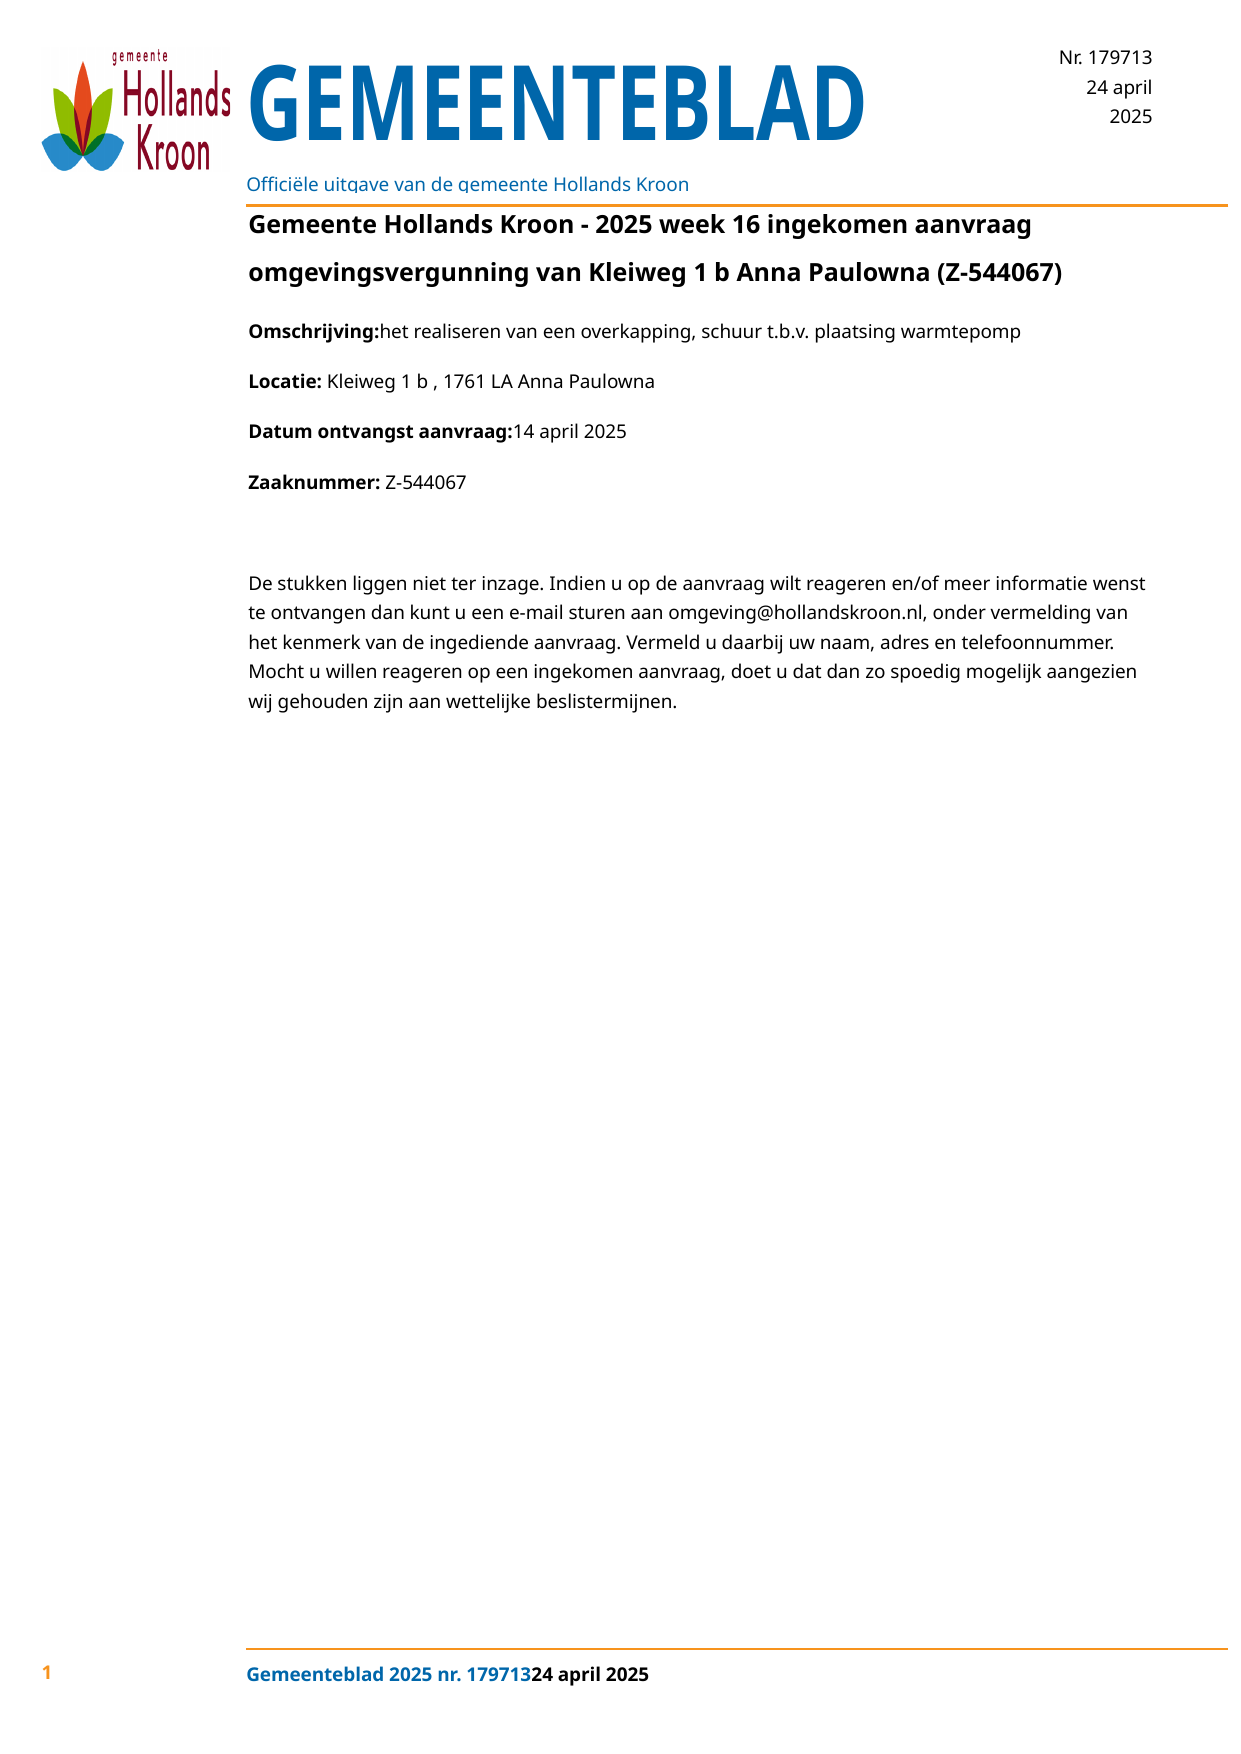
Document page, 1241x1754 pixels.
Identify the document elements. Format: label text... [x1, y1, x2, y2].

text Locatie: Kleiweg 1 b , 1761 LA Anna Paulowna [248, 368, 1152, 394]
text Zaaknummer: Z-544067 [248, 469, 1152, 495]
text Gemeente Hollands Kroon - 2025 week 16 ingekomen aanvraag omgevingsvergunning van Kleiweg 1 b Anna Paulowna (Z-544067) [248, 207, 1152, 288]
text De stukken liggen niet ter inzage. Indien u op de aanvraag wilt reageren en/of meer informatie wenst te ontvangen dan kunt u een e-mail sturen aan omgeving@hollandskroon.nl, onder vermelding van het kenmerk van de ingediende aanvraag. Vermeld u daarbij uw naam, adres en telefoonnummer. Mocht u willen reageren op een ingekomen aanvraag, doet u dat dan zo spoedig mogelijk aangezien wij gehouden zijn aan wettelijke beslistermijnen. [248, 570, 1152, 714]
text Datum ontvangst aanvraag:14 april 2025 [248, 419, 1152, 444]
picture [41, 47, 231, 172]
text Omschrijving:het realiseren van een overkapping, schuur t.b.v. plaatsing warmtepomp [248, 318, 1152, 344]
